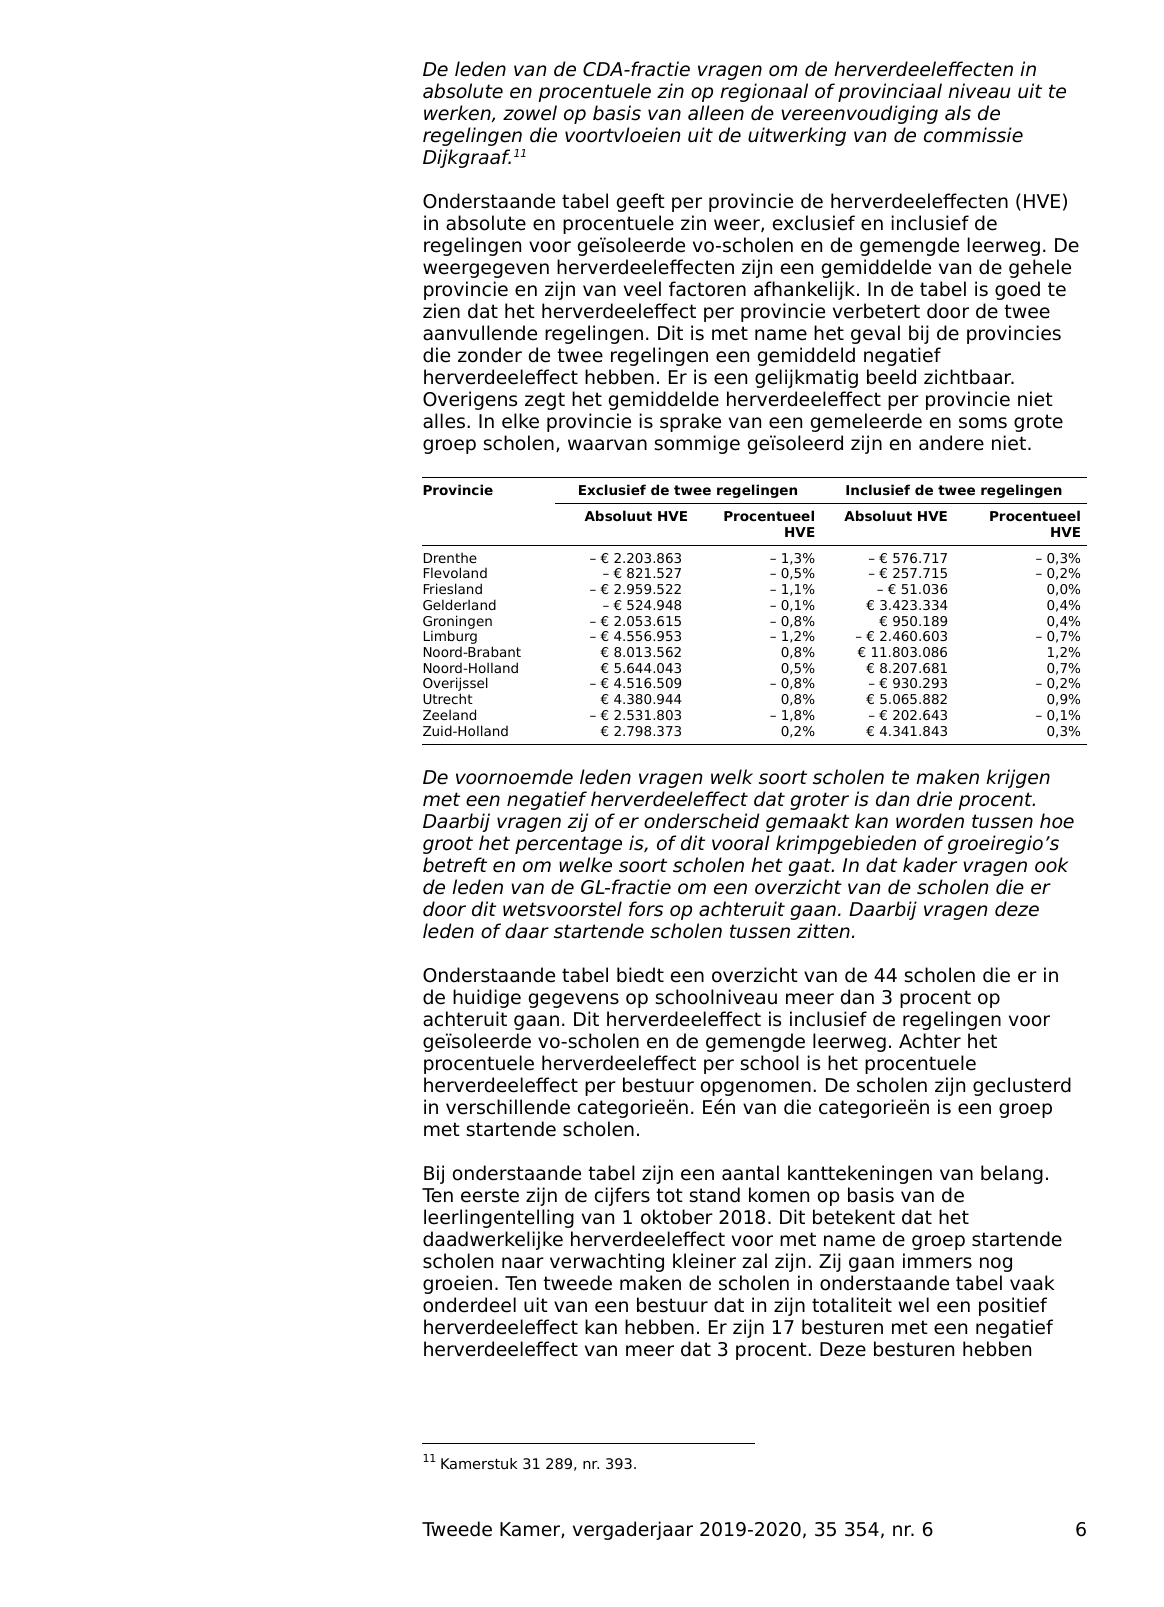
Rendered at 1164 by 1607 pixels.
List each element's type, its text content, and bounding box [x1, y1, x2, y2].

table_cell 0,4% [954, 598, 1087, 613]
table_cell € 3.423.334 [821, 598, 954, 613]
table_cell Procentueel HVE [688, 504, 821, 545]
table_cell € 2.798.373 [555, 724, 688, 744]
table_cell – 0,1% [954, 708, 1087, 723]
text Bij onderstaande tabel zijn een aantal kanttekeningen van belang. Ten eerste zijn de cijfers tot stand komen op basis van de leerlingentelling van 1 oktober 2018. Dit betekent dat het daadwerkelijke herverdeeleffect voor met name de groep startende scholen naar verwachting kleiner zal zijn. Zij gaan immers nog groeien. Ten tweede maken de scholen in onderstaande tabel vaak onderdeel uit van een bestuur dat in zijn totaliteit wel een positief herverdeeleffect kan hebben. Er zijn 17 besturen met een negatief herverdeeleffect van meer dat 3 procent. Deze besturen hebben [422, 1163, 1087, 1361]
table_cell Flevoland [422, 566, 555, 582]
text De voornoemde leden vragen welk soort scholen te maken krijgen met een negatief herverdeeleffect dat groter is dan drie procent. Daarbij vragen zij of er onderscheid gemaakt kan worden tussen hoe groot het percentage is, of dit vooral krimpgebieden of groeiregio’s betreft en om welke soort scholen het gaat. In dat kader vragen ook de leden van de GL-fractie om een overzicht van de scholen die er door dit wetsvoorstel fors op achteruit gaan. Daarbij vragen deze leden of daar startende scholen tussen zitten. [422, 767, 1087, 943]
table_cell € 5.065.882 [821, 692, 954, 708]
table_cell 0,5% [688, 661, 821, 676]
table_cell – 0,2% [954, 676, 1087, 692]
table_cell – 0,3% [954, 546, 1087, 566]
table_cell Absoluut HVE [821, 504, 954, 545]
table_cell Overijssel [422, 676, 555, 692]
text De leden van de CDA-fractie vragen om de herverdeeleffecten in absolute en procentuele zin op regionaal of provinciaal niveau uit te werken, zowel op basis van alleen de vereenvoudiging als de regelingen die voortvloeien uit de uitwerking van de commissie Dijkgraaf. [422, 59, 1087, 169]
table_cell € 950.189 [821, 614, 954, 629]
table_cell – 0,5% [688, 566, 821, 582]
table_cell 0,7% [954, 661, 1087, 676]
table_cell – € 2.959.522 [555, 582, 688, 598]
table_cell – € 821.527 [555, 566, 688, 582]
table_cell – 0,1% [688, 598, 821, 613]
table_cell – 1,3% [688, 546, 821, 566]
text Kamerstuk 31 289, nr. 393. [422, 1452, 1087, 1474]
table_cell – € 4.516.509 [555, 676, 688, 692]
table_cell – 0,7% [954, 629, 1087, 645]
table_cell – 0,2% [954, 566, 1087, 582]
table_cell – € 202.643 [821, 708, 954, 723]
table_cell – 1,8% [688, 708, 821, 723]
table_header Exclusief de twee regelingen [555, 478, 821, 503]
table_cell Limburg [422, 629, 555, 645]
table_cell – 1,1% [688, 582, 821, 598]
table_cell 0,2% [688, 724, 821, 744]
table_cell 1,2% [954, 645, 1087, 661]
table_cell Noord-Brabant [422, 645, 555, 661]
table_cell – 0,8% [688, 614, 821, 629]
table_cell 0,3% [954, 724, 1087, 744]
table_cell 0,0% [954, 582, 1087, 598]
table_cell € 11.803.086 [821, 645, 954, 661]
table_cell Absoluut HVE [555, 504, 688, 545]
table_cell Utrecht [422, 692, 555, 708]
table_cell Gelderland [422, 598, 555, 613]
table_cell 0,9% [954, 692, 1087, 708]
table_cell 0,8% [688, 692, 821, 708]
table_cell – € 576.717 [821, 546, 954, 566]
table_cell – € 2.531.803 [555, 708, 688, 723]
table_cell Zuid-Holland [422, 724, 555, 744]
table_cell – € 4.556.953 [555, 629, 688, 645]
table_cell € 8.013.562 [555, 645, 688, 661]
table_cell Friesland [422, 582, 555, 598]
table_cell Drenthe [422, 546, 555, 566]
text Onderstaande tabel biedt een overzicht van de 44 scholen die er in de huidige gegevens op schoolniveau meer dan 3 procent op achteruit gaan. Dit herverdeeleffect is inclusief de regelingen voor geïsoleerde vo-scholen en de gemengde leerweg. Achter het procentuele herverdeeleffect per school is het procentuele herverdeeleffect per bestuur opgenomen. De scholen zijn geclusterd in verschillende categorieën. Eén van die categorieën is een groep met startende scholen. [422, 965, 1087, 1141]
table_cell 0,4% [954, 614, 1087, 629]
table_header Inclusief de twee regelingen [821, 478, 1087, 503]
table_cell € 4.380.944 [555, 692, 688, 708]
table_cell Zeeland [422, 708, 555, 723]
table_cell – € 2.203.863 [555, 546, 688, 566]
table_cell – 1,2% [688, 629, 821, 645]
table_cell € 4.341.843 [821, 724, 954, 744]
table_cell € 8.207.681 [821, 661, 954, 676]
table_cell – 0,8% [688, 676, 821, 692]
table_cell € 5.644.043 [555, 661, 688, 676]
table_cell Noord-Holland [422, 661, 555, 676]
table_cell Procentueel HVE [954, 504, 1087, 545]
table_header Provincie [422, 478, 555, 545]
table_cell – € 2.460.603 [821, 629, 954, 645]
table_cell – € 2.053.615 [555, 614, 688, 629]
table_cell – € 51.036 [821, 582, 954, 598]
table_cell – € 930.293 [821, 676, 954, 692]
table_cell – € 257.715 [821, 566, 954, 582]
table_cell – € 524.948 [555, 598, 688, 613]
table_cell Groningen [422, 614, 555, 629]
text Onderstaande tabel geeft per provincie de herverdeeleffecten (HVE) in absolute en procentuele zin weer, exclusief en inclusief de regelingen voor geïsoleerde vo-scholen en de gemengde leerweg. De weergegeven herverdeeleffecten zijn een gemiddelde van de gehele provincie en zijn van veel factoren afhankelijk. In de tabel is goed te zien dat het herverdeeleffect per provincie verbetert door de twee aanvullende regelingen. Dit is met name het geval bij de provincies die zonder de twee regelingen een gemiddeld negatief herverdeeleffect hebben. Er is een gelijkmatig beeld zichtbaar. Overigens zegt het gemiddelde herverdeeleffect per provincie niet alles. In elke provincie is sprake van een gemeleerde en soms grote groep scholen, waarvan sommige geïsoleerd zijn en andere niet. [422, 191, 1087, 455]
table_cell 0,8% [688, 645, 821, 661]
